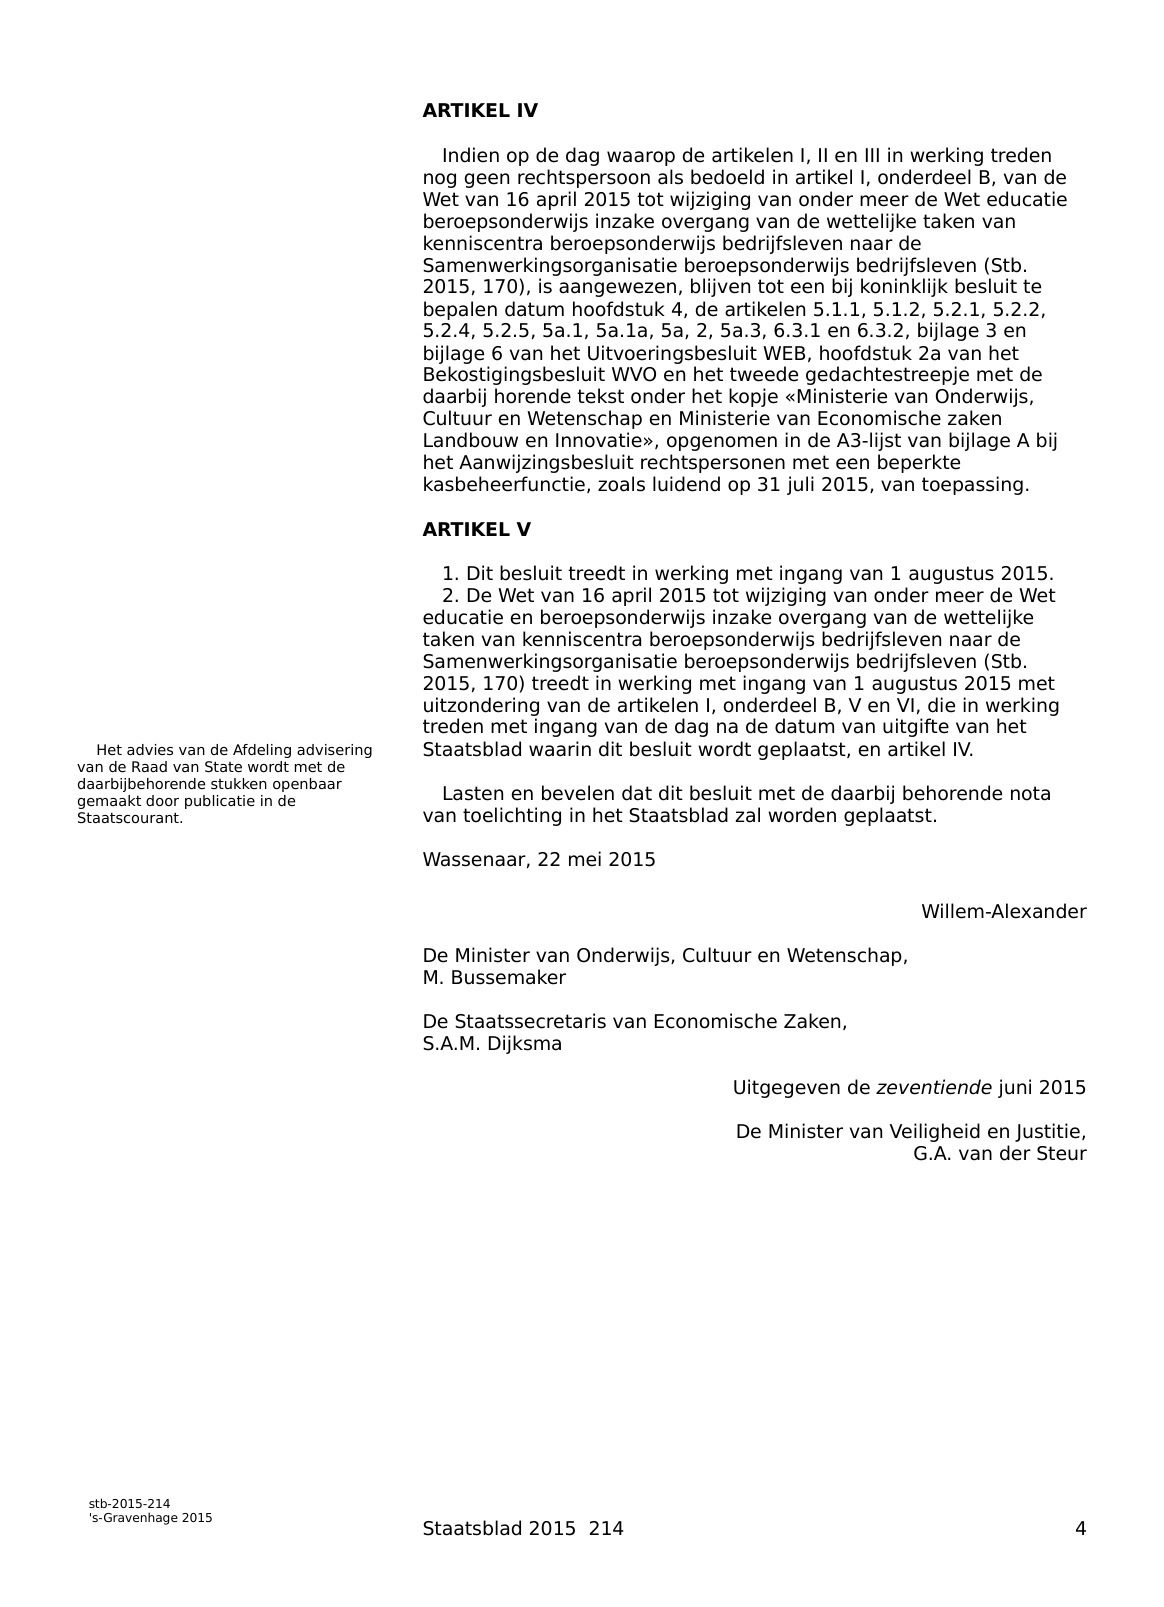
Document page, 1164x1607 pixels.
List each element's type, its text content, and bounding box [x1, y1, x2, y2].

text 2. De Wet van 16 april 2015 tot wijziging van onder meer de Wet educatie en beroepsonderwijs inzake overgang van de wettelijke taken van kenniscentra beroepsonderwijs bedrijfsleven naar de Samenwerkingsorganisatie beroepsonderwijs bedrijfsleven (Stb. 2015, 170) treedt in werking met ingang van 1 augustus 2015 met uitzondering van de artikelen I, onderdeel B, V en VI, die in werking treden met ingang van de dag na de datum van uitgifte van het Staatsblad waarin dit besluit wordt geplaatst, en artikel IV. [422, 584, 1087, 760]
text Willem-Alexander [422, 901, 1087, 923]
text stb-2015-214 [88, 1497, 323, 1511]
subtitle ARTIKEL IV [422, 100, 1087, 122]
text De Staatssecretaris van Economische Zaken, S.A.M. Dijksma [422, 1011, 1087, 1055]
text Wassenaar, 22 mei 2015 [422, 849, 1087, 871]
text Lasten en bevelen dat dit besluit met de daarbij behorende nota van toelichting in het Staatsblad zal worden geplaatst. [422, 783, 1087, 827]
text 's-Gravenhage 2015 [88, 1511, 323, 1525]
text Indien op de dag waarop de artikelen I, II en III in werking treden nog geen rechtspersoon als bedoeld in artikel I, onderdeel B, van de Wet van 16 april 2015 tot wijziging van onder meer de Wet educatie beroepsonderwijs inzake overgang van de wettelijke taken van kenniscentra beroepsonderwijs bedrijfsleven naar de Samenwerkingsorganisatie beroepsonderwijs bedrijfsleven (Stb. 2015, 170), is aangewezen, blijven tot een bij koninklijk besluit te bepalen datum hoofdstuk 4, de artikelen 5.1.1, 5.1.2, 5.2.1, 5.2.2, 5.2.4, 5.2.5, 5a.1, 5a.1a, 5a, 2, 5a.3, 6.3.1 en 6.3.2, bijlage 3 en bijlage 6 van het Uitvoeringsbesluit WEB, hoofdstuk 2a van het Bekostigingsbesluit WVO en het tweede gedachtestreepje met de daarbij horende tekst onder het kopje «Ministerie van Onderwijs, Cultuur en Wetenschap en Ministerie van Economische zaken Landbouw en Innovatie», opgenomen in de A3-lijst van bijlage A bij het Aanwijzingsbesluit rechtspersonen met een beperkte kasbeheerfunctie, zoals luidend op 31 juli 2015, van toepassing. [422, 144, 1087, 496]
subtitle ARTIKEL V [422, 518, 1087, 540]
text Uitgegeven de zeventiende juni 2015 [422, 1077, 1087, 1099]
text Het advies van de Afdeling advisering van de Raad van State wordt met de daarbijbehorende stukken openbaar gemaakt door publicatie in de Staatscourant. [77, 742, 396, 827]
text De Minister van Veiligheid en Justitie, G.A. van der Steur [422, 1121, 1087, 1165]
text De Minister van Onderwijs, Cultuur en Wetenschap, M. Bussemaker [422, 945, 1087, 989]
text 1. Dit besluit treedt in werking met ingang van 1 augustus 2015. [422, 563, 1087, 584]
